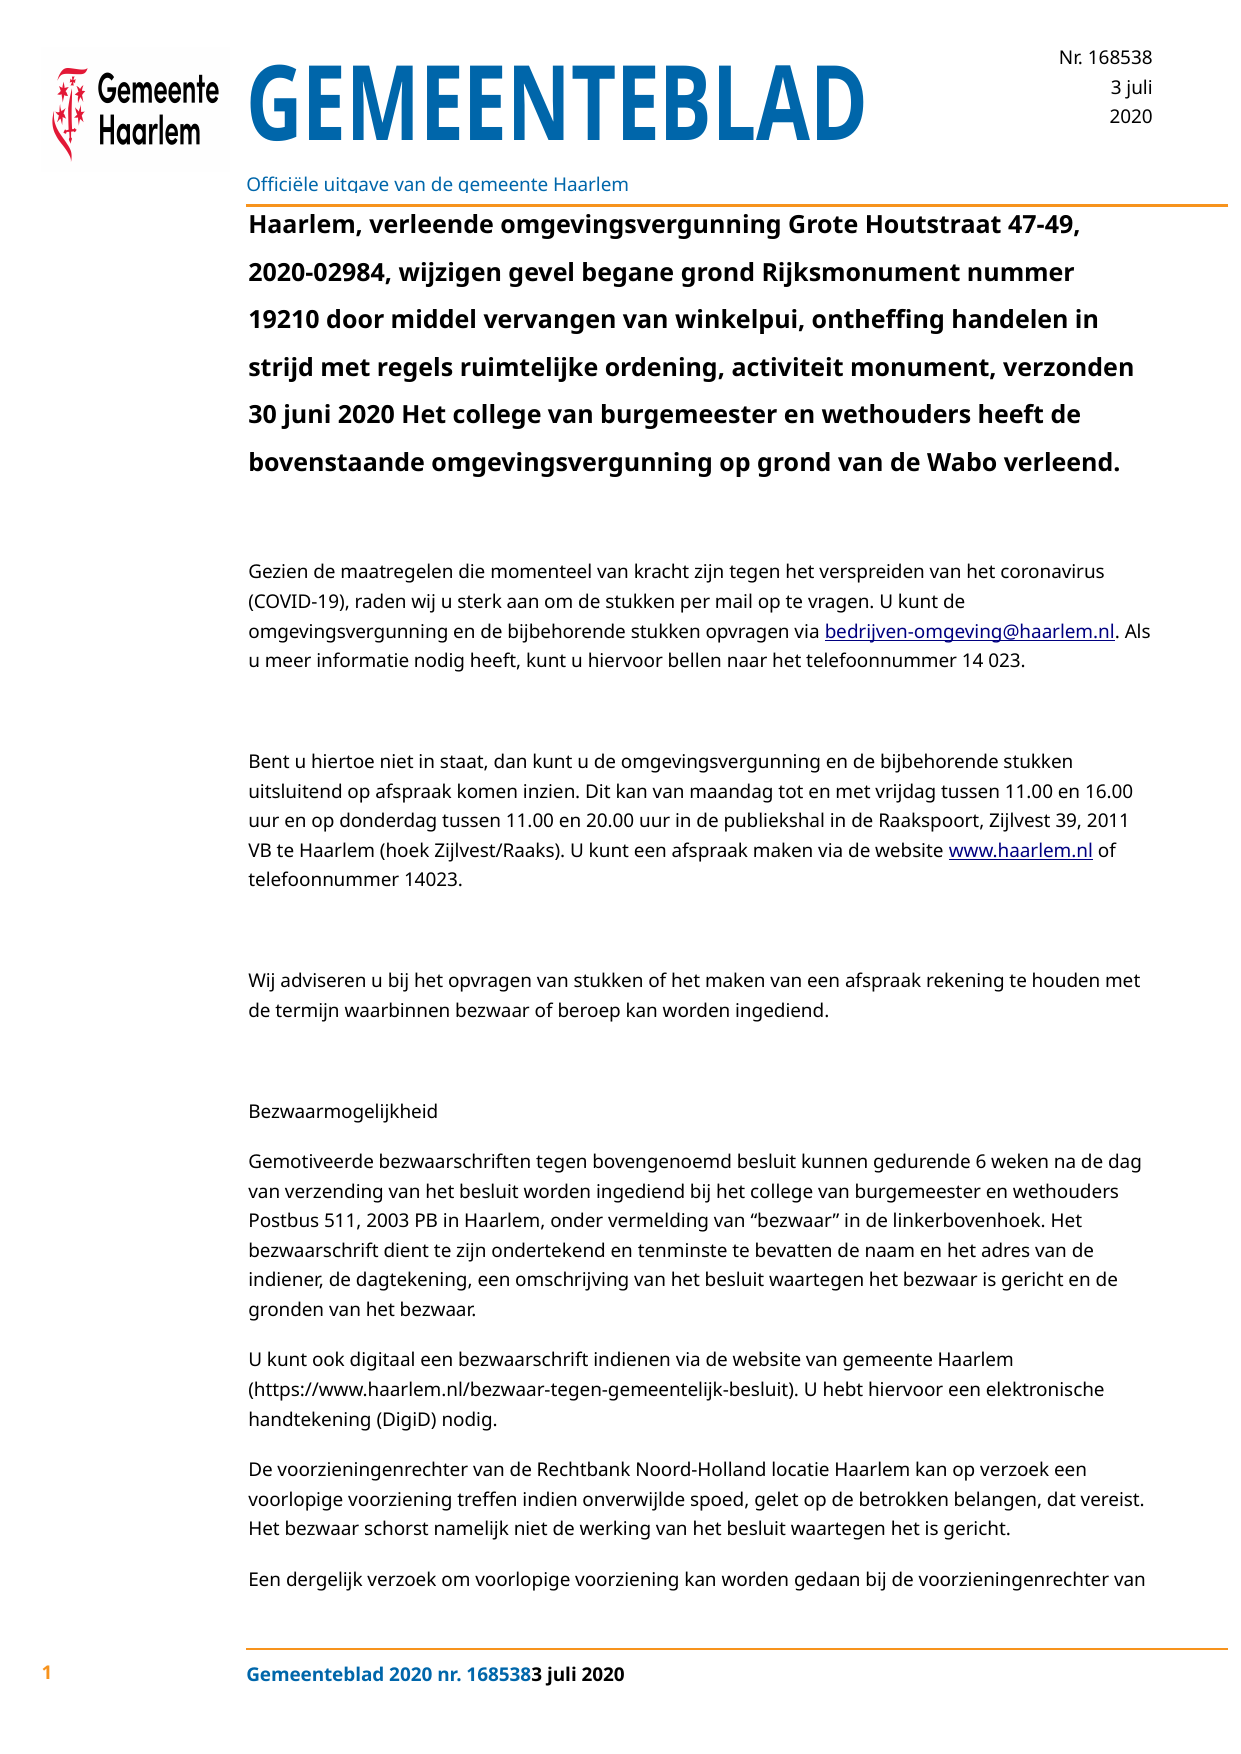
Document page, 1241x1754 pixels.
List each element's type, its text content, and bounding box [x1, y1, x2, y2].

text Gemotiveerde bezwaarschriften tegen bovengenoemd besluit kunnen gedurende 6 weken na de dag van verzending van het besluit worden ingediend bij het college van burgemeester en wethouders Postbus 511, 2003 PB in Haarlem, onder vermelding van “bezwaar” in de linkerbovenhoek. Het bezwaarschrift dient te zijn ondertekend en tenminste te bevatten de naam en het adres van de indiener, de dagtekening, een omschrijving van het besluit waartegen het bezwaar is gericht en de gronden van het bezwaar. [248, 1148, 1152, 1322]
text Een dergelijk verzoek om voorlopige voorziening kan worden gedaan bij de voorzieningenrechter van [248, 1566, 1152, 1592]
text U kunt ook digitaal een bezwaarschrift indienen via de website van gemeente Haarlem (https://www.haarlem.nl/bezwaar-tegen-gemeentelijk-besluit). U hebt hiervoor een elektronische handtekening (DigiD) nodig. [248, 1347, 1152, 1432]
text Gezien de maatregelen die momenteel van kracht zijn tegen het verspreiden van het coronavirus (COVID-19), raden wij u sterk aan om de stukken per mail op te vragen. U kunt de omgevingsvergunning en de bijbehorende stukken opvragen via bedrijven-omgeving@haarlem.nl. Als u meer informatie nodig heeft, kunt u hiervoor bellen naar het telefoonnummer 14 023. [248, 559, 1152, 673]
text Bent u hiertoe niet in staat, dan kunt u de omgevingsvergunning en de bijbehorende stukken uitsluitend op afspraak komen inzien. Dit kan van maandag tot en met vrijdag tussen 11.00 en 16.00 uur en op donderdag tussen 11.00 en 20.00 uur in de publiekshal in de Raakspoort, Zijlvest 39, 2011 VB te Haarlem (hoek Zijlvest/Raaks). U kunt een afspraak maken via de website www.haarlem.nl of telefoonnummer 14023. [248, 748, 1152, 892]
picture [41, 47, 231, 172]
text Wij adviseren u bij het opvragen van stukken of het maken van een afspraak rekening te houden met de termijn waarbinnen bezwaar of beroep kan worden ingediend. [248, 967, 1152, 1023]
text Bezwaarmogelijkheid [248, 1098, 1152, 1124]
text Haarlem, verleende omgevingsvergunning Grote Houtstraat 47-49, 2020-02984, wijzigen gevel begane grond Rijksmonument nummer 19210 door middel vervangen van winkelpui, ontheffing handelen in strijd met regels ruimtelijke ordening, activiteit monument, verzonden 30 juni 2020 Het college van burgemeester en wethouders heeft de bovenstaande omgevingsvergunning op grond van de Wabo verleend. [248, 207, 1152, 479]
text De voorzieningenrechter van de Rechtbank Noord-Holland locatie Haarlem kan op verzoek een voorlopige voorziening treffen indien onverwijlde spoed, gelet op de betrokken belangen, dat vereist. Het bezwaar schorst namelijk niet de werking van het besluit waartegen het is gericht. [248, 1456, 1152, 1541]
